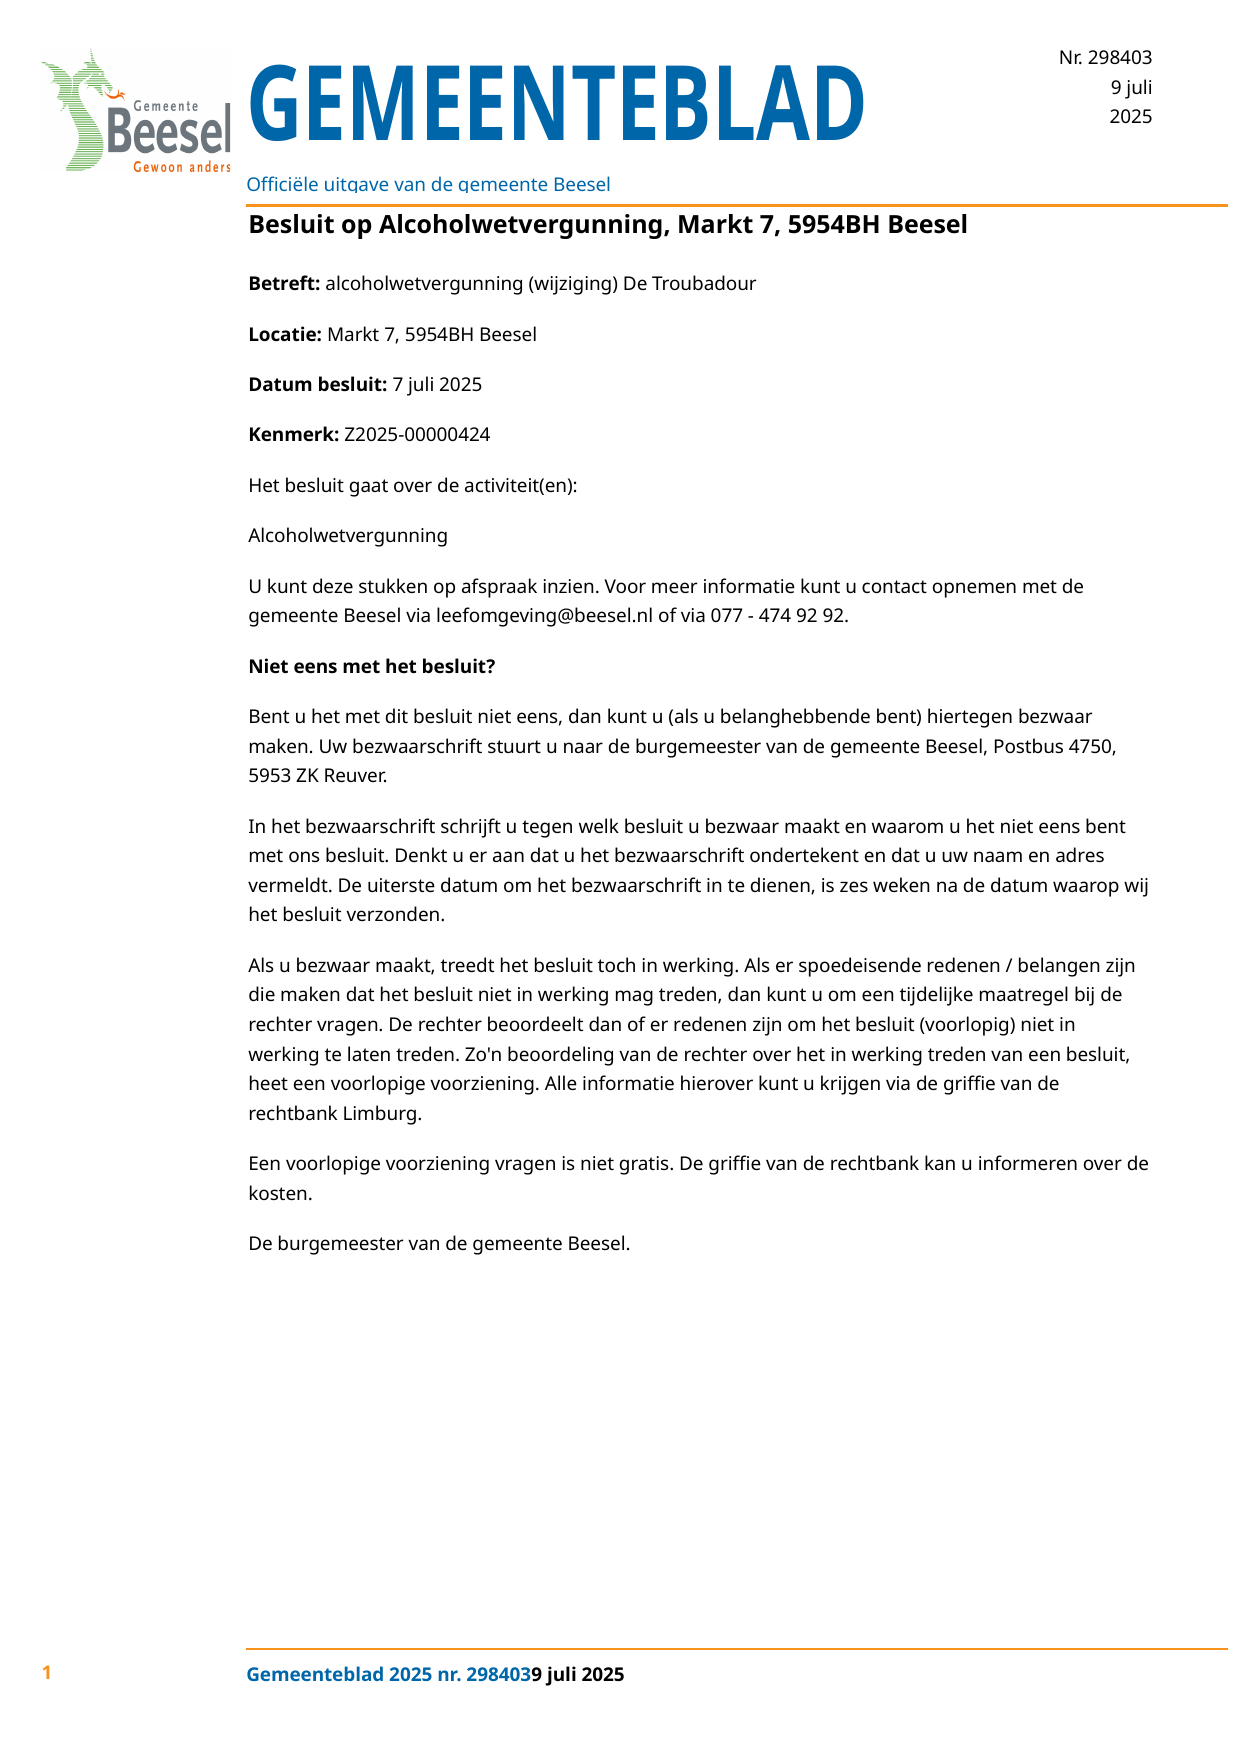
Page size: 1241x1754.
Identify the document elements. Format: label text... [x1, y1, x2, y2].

picture [41, 47, 231, 172]
text Locatie: Markt 7, 5954BH Beesel [248, 321, 1152, 346]
text In het bezwaarschrift schrijft u tegen welk besluit u bezwaar maakt en waarom u het niet eens bent met ons besluit. Denkt u er aan dat u het bezwaarschrift ondertekent en dat u uw naam en adres vermeldt. De uiterste datum om het bezwaarschrift in te dienen, is zes weken na de datum waarop wij het besluit verzonden. [248, 813, 1152, 927]
text Alcoholwetvergunning [248, 522, 1152, 548]
text Een voorlopige voorziening vragen is niet gratis. De griffie van de rechtbank kan u informeren over de kosten. [248, 1150, 1152, 1206]
text Datum besluit: 7 juli 2025 [248, 371, 1152, 397]
text Kenmerk: Z2025-00000424 [248, 422, 1152, 447]
text Bent u het met dit besluit niet eens, dan kunt u (als u belanghebbende bent) hiertegen bezwaar maken. Uw bezwaarschrift stuurt u naar de burgemeester van de gemeente Beesel, Postbus 4750, 5953 ZK Reuver. [248, 703, 1152, 788]
text Het besluit gaat over de activiteit(en): [248, 472, 1152, 498]
text Betreft: alcoholwetvergunning (wijziging) De Troubadour [248, 270, 1152, 296]
text Niet eens met het besluit? [248, 653, 1152, 678]
text De burgemeester van de gemeente Beesel. [248, 1230, 1152, 1256]
text Besluit op Alcoholwetvergunning, Markt 7, 5954BH Beesel [248, 207, 1152, 241]
text U kunt deze stukken op afspraak inzien. Voor meer informatie kunt u contact opnemen met de gemeente Beesel via leefomgeving@beesel.nl of via 077 - 474 92 92. [248, 573, 1152, 628]
text Als u bezwaar maakt, treedt het besluit toch in werking. Als er spoedeisende redenen / belangen zijn die maken dat het besluit niet in werking mag treden, dan kunt u om een tijdelijke maatregel bij de rechter vragen. De rechter beoordeelt dan of er redenen zijn om het besluit (voorlopig) niet in werking te laten treden. Zo'n beoordeling van de rechter over het in werking treden van een besluit, heet een voorlopige voorziening. Alle informatie hierover kunt u krijgen via de griffie van de rechtbank Limburg. [248, 952, 1152, 1126]
